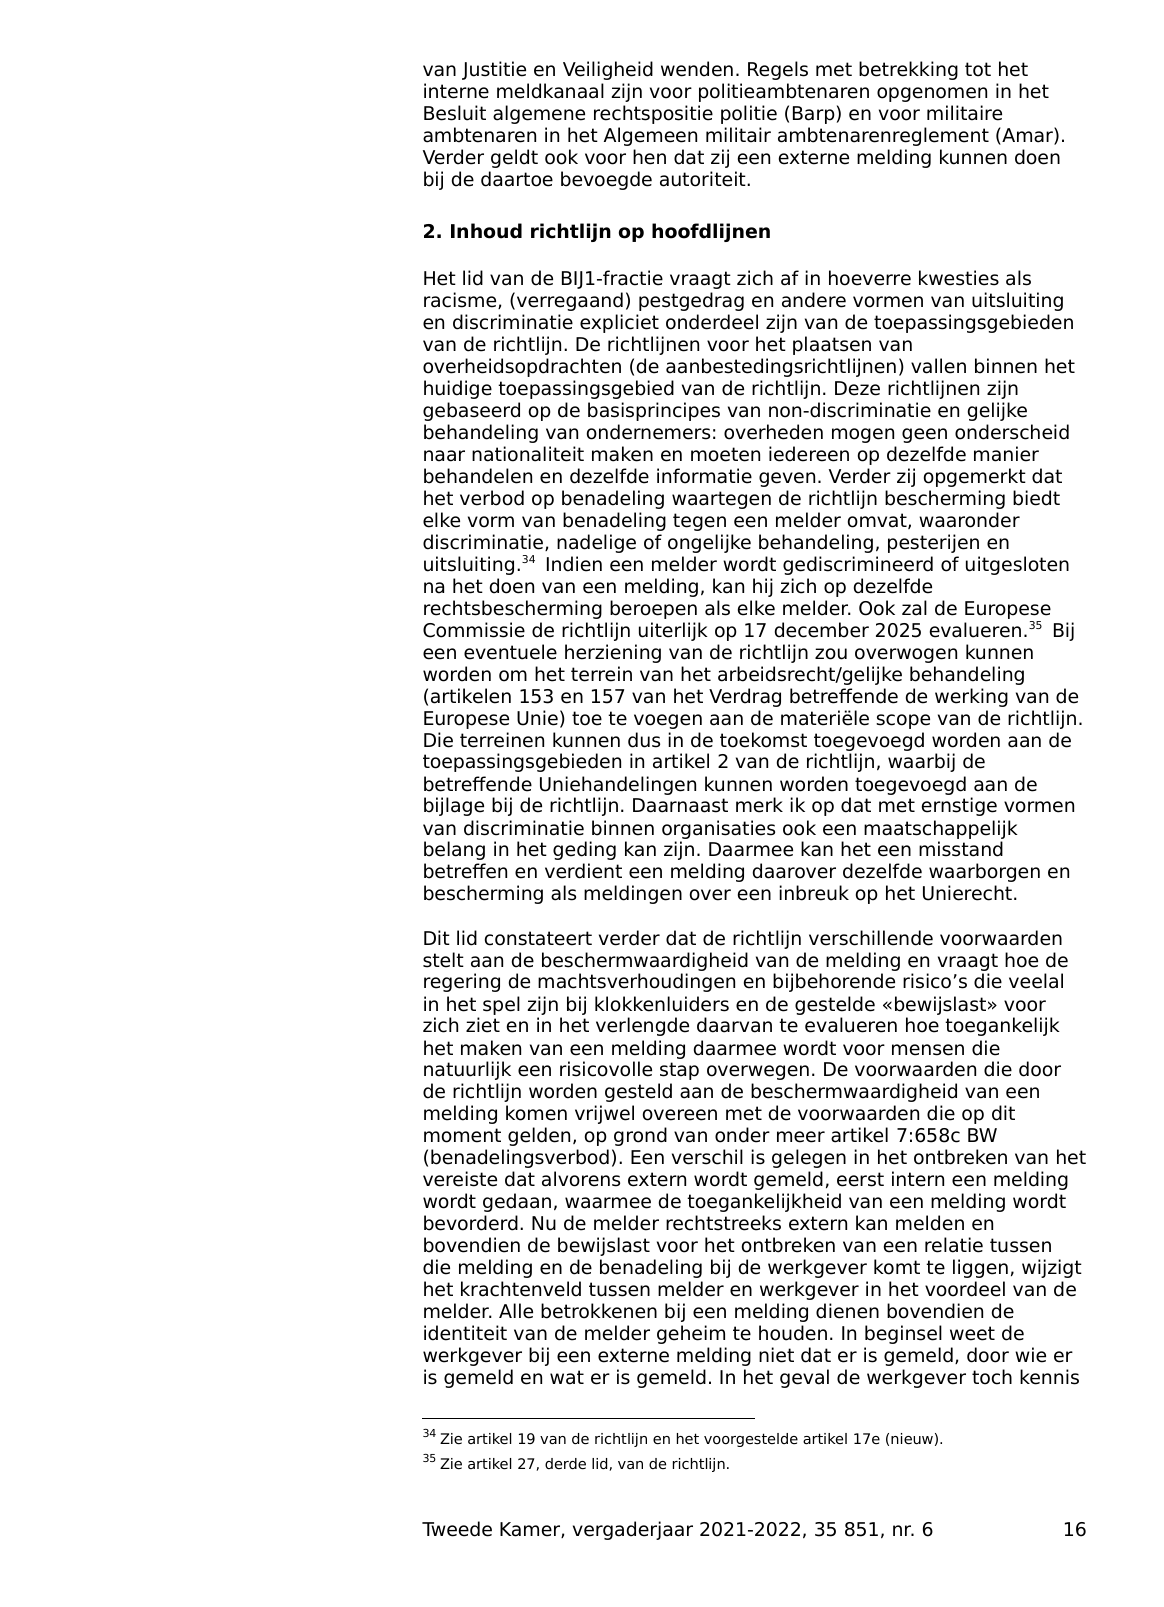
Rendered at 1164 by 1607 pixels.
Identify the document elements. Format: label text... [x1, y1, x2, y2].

text Dit lid constateert verder dat de richtlijn verschillende voorwaarden stelt aan de beschermwaardigheid van de melding en vraagt hoe de regering de machtsverhoudingen en bijbehorende risico’s die veelal in het spel zijn bij klokkenluiders en de gestelde «bewijslast» voor zich ziet en in het verlengde daarvan te evalueren hoe toegankelijk het maken van een melding daarmee wordt voor mensen die natuurlijk een risicovolle stap overwegen. De voorwaarden die door de richtlijn worden gesteld aan de beschermwaardigheid van een melding komen vrijwel overeen met de voorwaarden die op dit moment gelden, op grond van onder meer artikel 7:658c BW (benadelingsverbod). Een verschil is gelegen in het ontbreken van het vereiste dat alvorens extern wordt gemeld, eerst intern een melding wordt gedaan, waarmee de toegankelijkheid van een melding wordt bevorderd. Nu de melder rechtstreeks extern kan melden en bovendien de bewijslast voor het ontbreken van een relatie tussen die melding en de benadeling bij de werkgever komt te liggen, wijzigt het krachtenveld tussen melder en werkgever in het voordeel van de melder. Alle betrokkenen bij een melding dienen bovendien de identiteit van de melder geheim te houden. In beginsel weet de werkgever bij een externe melding niet dat er is gemeld, door wie er is gemeld en wat er is gemeld. In het geval de werkgever toch kennis [422, 927, 1087, 1389]
text Zie artikel 27, derde lid, van de richtlijn. [422, 1452, 1087, 1474]
text van Justitie en Veiligheid wenden. Regels met betrekking tot het interne meldkanaal zijn voor politieambtenaren opgenomen in het Besluit algemene rechtspositie politie (Barp) en voor militaire ambtenaren in het Algemeen militair ambtenarenreglement (Amar). Verder geldt ook voor hen dat zij een externe melding kunnen doen bij de daartoe bevoegde autoriteit. [422, 59, 1087, 191]
text Zie artikel 19 van de richtlijn en het voorgestelde artikel 17e (nieuw). [422, 1427, 1087, 1449]
subtitle 2. Inhoud richtlijn op hoofdlijnen [422, 221, 1087, 243]
text Het lid van de BIJ1-fractie vraagt zich af in hoeverre kwesties als racisme, (verregaand) pestgedrag en andere vormen van uitsluiting en discriminatie expliciet onderdeel zijn van de toepassingsgebieden van de richtlijn. De richtlijnen voor het plaatsen van overheidsopdrachten (de aanbestedingsrichtlijnen) vallen binnen het huidige toepassingsgebied van de richtlijn. Deze richtlijnen zijn gebaseerd op de basisprincipes van non-discriminatie en gelijke behandeling van ondernemers: overheden mogen geen onderscheid naar nationaliteit maken en moeten iedereen op dezelfde manier behandelen en dezelfde informatie geven. Verder zij opgemerkt dat het verbod op benadeling waartegen de richtlijn bescherming biedt elke vorm van benadeling tegen een melder omvat, waaronder discriminatie, nadelige of ongelijke behandeling, pesterijen en uitsluiting. Indien een melder wordt gediscrimineerd of uitgesloten na het doen van een melding, kan hij zich op dezelfde rechtsbescherming beroepen als elke melder. Ook zal de Europese Commissie de richtlijn uiterlijk op 17 december 2025 evalueren. Bij een eventuele herziening van de richtlijn zou overwogen kunnen worden om het terrein van het arbeidsrecht/gelijke behandeling (artikelen 153 en 157 van het Verdrag betreffende de werking van de Europese Unie) toe te voegen aan de materiële scope van de richtlijn. Die terreinen kunnen dus in de toekomst toegevoegd worden aan de toepassingsgebieden in artikel 2 van de richtlijn, waarbij de betreffende Uniehandelingen kunnen worden toegevoegd aan de bijlage bij de richtlijn. Daarnaast merk ik op dat met ernstige vormen van discriminatie binnen organisaties ook een maatschappelijk belang in het geding kan zijn. Daarmee kan het een misstand betreffen en verdient een melding daarover dezelfde waarborgen en bescherming als meldingen over een inbreuk op het Unierecht. [422, 268, 1087, 905]
